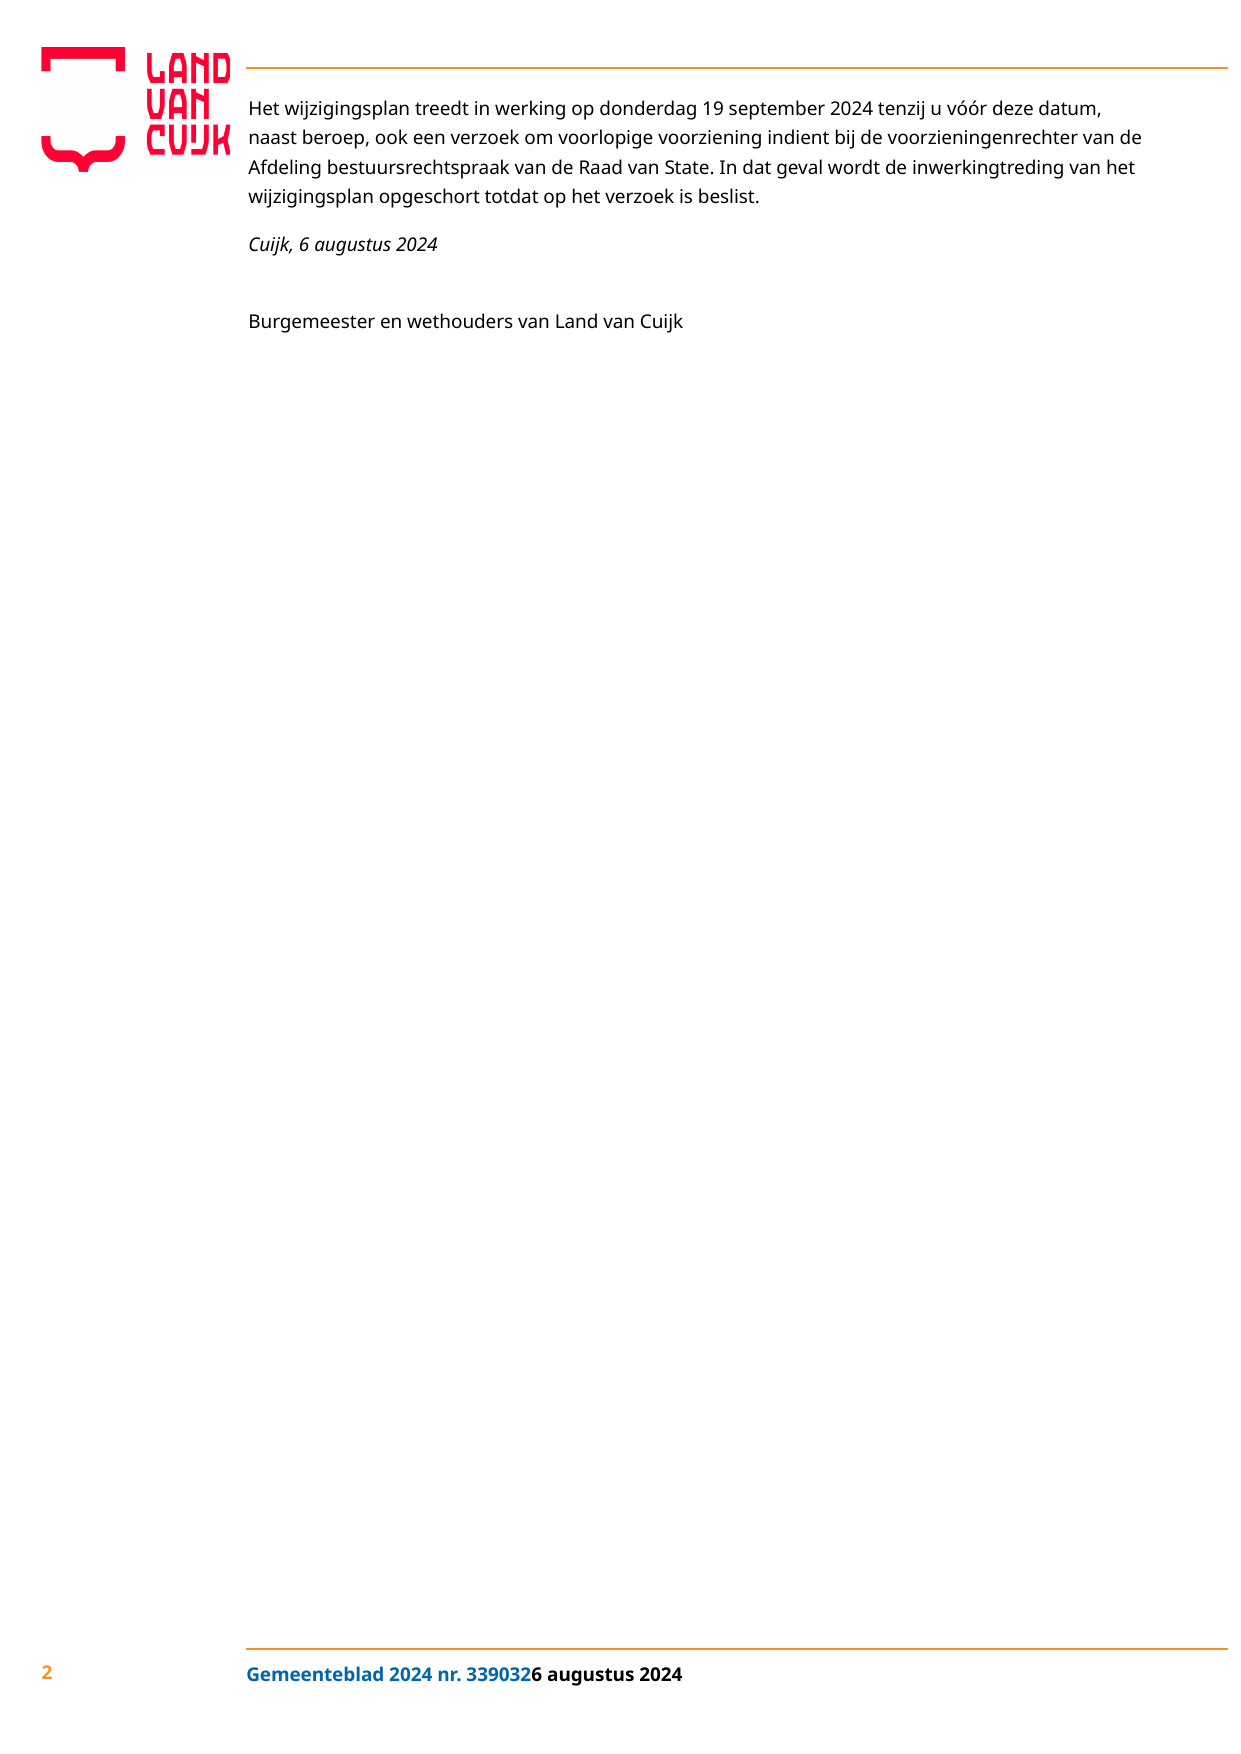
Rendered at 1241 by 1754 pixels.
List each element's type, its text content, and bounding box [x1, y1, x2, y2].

text Het wijzigingsplan treedt in werking op donderdag 19 september 2024 tenzij u vóór deze datum, naast beroep, ook een verzoek om voorlopige voorziening indient bij de voorzieningenrechter van de Afdeling bestuursrechtspraak van de Raad van State. In dat geval wordt de inwerkingtreding van het wijzigingsplan opgeschort totdat op het verzoek is beslist. [248, 95, 1152, 209]
picture [41, 47, 231, 172]
text Burgemeester en wethouders van Land van Cuijk [248, 308, 1152, 334]
text Cuijk, 6 augustus 2024 [248, 231, 1152, 257]
